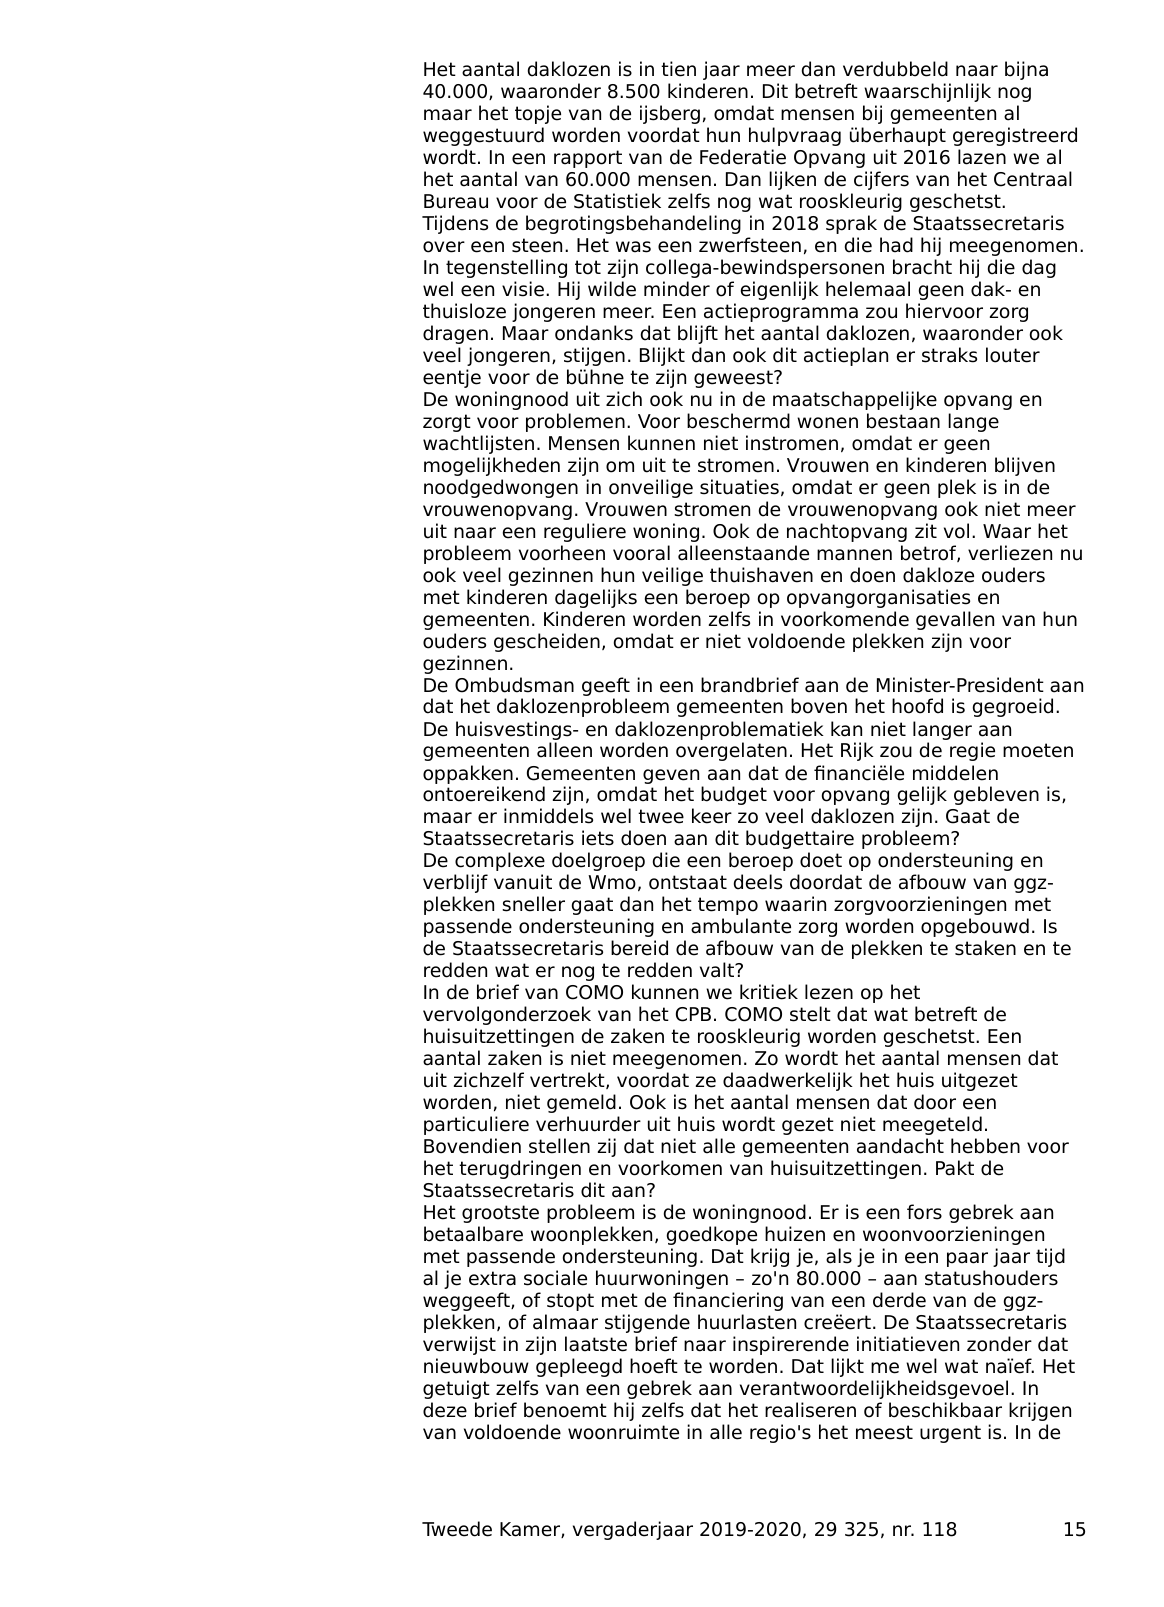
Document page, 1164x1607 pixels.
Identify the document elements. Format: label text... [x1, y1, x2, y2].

text Het grootste probleem is de woningnood. Er is een fors gebrek aan betaalbare woonplekken, goedkope huizen en woonvoorzieningen met passende ondersteuning. Dat krijg je, als je in een paar jaar tijd al je extra sociale huurwoningen – zo'n 80.000 – aan statushouders weggeeft, of stopt met de financiering van een derde van de ggz-plekken, of almaar stijgende huurlasten creëert. De Staatssecretaris verwijst in zijn laatste brief naar inspirerende initiatieven zonder dat nieuwbouw gepleegd hoeft te worden. Dat lijkt me wel wat naïef. Het getuigt zelfs van een gebrek aan verantwoordelijkheidsgevoel. In deze brief benoemt hij zelfs dat het realiseren of beschikbaar krijgen van voldoende woonruimte in alle regio's het meest urgent is. In de [422, 1202, 1087, 1444]
text De Ombudsman geeft in een brandbrief aan de Minister-President aan dat het daklozenprobleem gemeenten boven het hoofd is gegroeid. De huisvestings- en daklozenproblematiek kan niet langer aan gemeenten alleen worden overgelaten. Het Rijk zou de regie moeten oppakken. Gemeenten geven aan dat de financiële middelen ontoereikend zijn, omdat het budget voor opvang gelijk gebleven is, maar er inmiddels wel twee keer zo veel daklozen zijn. Gaat de Staatssecretaris iets doen aan dit budgettaire probleem? [422, 674, 1087, 850]
text Tijdens de begrotingsbehandeling in 2018 sprak de Staatssecretaris over een steen. Het was een zwerfsteen, en die had hij meegenomen. In tegenstelling tot zijn collega-bewindspersonen bracht hij die dag wel een visie. Hij wilde minder of eigenlijk helemaal geen dak- en thuisloze jongeren meer. Een actieprogramma zou hiervoor zorg dragen. Maar ondanks dat blijft het aantal daklozen, waaronder ook veel jongeren, stijgen. Blijkt dan ook dit actieplan er straks louter eentje voor de bühne te zijn geweest? [422, 213, 1087, 389]
text De woningnood uit zich ook nu in de maatschappelijke opvang en zorgt voor problemen. Voor beschermd wonen bestaan lange wachtlijsten. Mensen kunnen niet instromen, omdat er geen mogelijkheden zijn om uit te stromen. Vrouwen en kinderen blijven noodgedwongen in onveilige situaties, omdat er geen plek is in de vrouwenopvang. Vrouwen stromen de vrouwenopvang ook niet meer uit naar een reguliere woning. Ook de nachtopvang zit vol. Waar het probleem voorheen vooral alleenstaande mannen betrof, verliezen nu ook veel gezinnen hun veilige thuishaven en doen dakloze ouders met kinderen dagelijks een beroep op opvangorganisaties en gemeenten. Kinderen worden zelfs in voorkomende gevallen van hun ouders gescheiden, omdat er niet voldoende plekken zijn voor gezinnen. [422, 389, 1087, 674]
text De complexe doelgroep die een beroep doet op ondersteuning en verblijf vanuit de Wmo, ontstaat deels doordat de afbouw van ggz-plekken sneller gaat dan het tempo waarin zorgvoorzieningen met passende ondersteuning en ambulante zorg worden opgebouwd. Is de Staatssecretaris bereid de afbouw van de plekken te staken en te redden wat er nog te redden valt? [422, 850, 1087, 982]
text Het aantal daklozen is in tien jaar meer dan verdubbeld naar bijna 40.000, waaronder 8.500 kinderen. Dit betreft waarschijnlijk nog maar het topje van de ijsberg, omdat mensen bij gemeenten al weggestuurd worden voordat hun hulpvraag überhaupt geregistreerd wordt. In een rapport van de Federatie Opvang uit 2016 lazen we al het aantal van 60.000 mensen. Dan lijken de cijfers van het Centraal Bureau voor de Statistiek zelfs nog wat rooskleurig geschetst. [422, 59, 1087, 213]
text In de brief van COMO kunnen we kritiek lezen op het vervolgonderzoek van het CPB. COMO stelt dat wat betreft de huisuitzettingen de zaken te rooskleurig worden geschetst. Een aantal zaken is niet meegenomen. Zo wordt het aantal mensen dat uit zichzelf vertrekt, voordat ze daadwerkelijk het huis uitgezet worden, niet gemeld. Ook is het aantal mensen dat door een particuliere verhuurder uit huis wordt gezet niet meegeteld. Bovendien stellen zij dat niet alle gemeenten aandacht hebben voor het terugdringen en voorkomen van huisuitzettingen. Pakt de Staatssecretaris dit aan? [422, 982, 1087, 1202]
